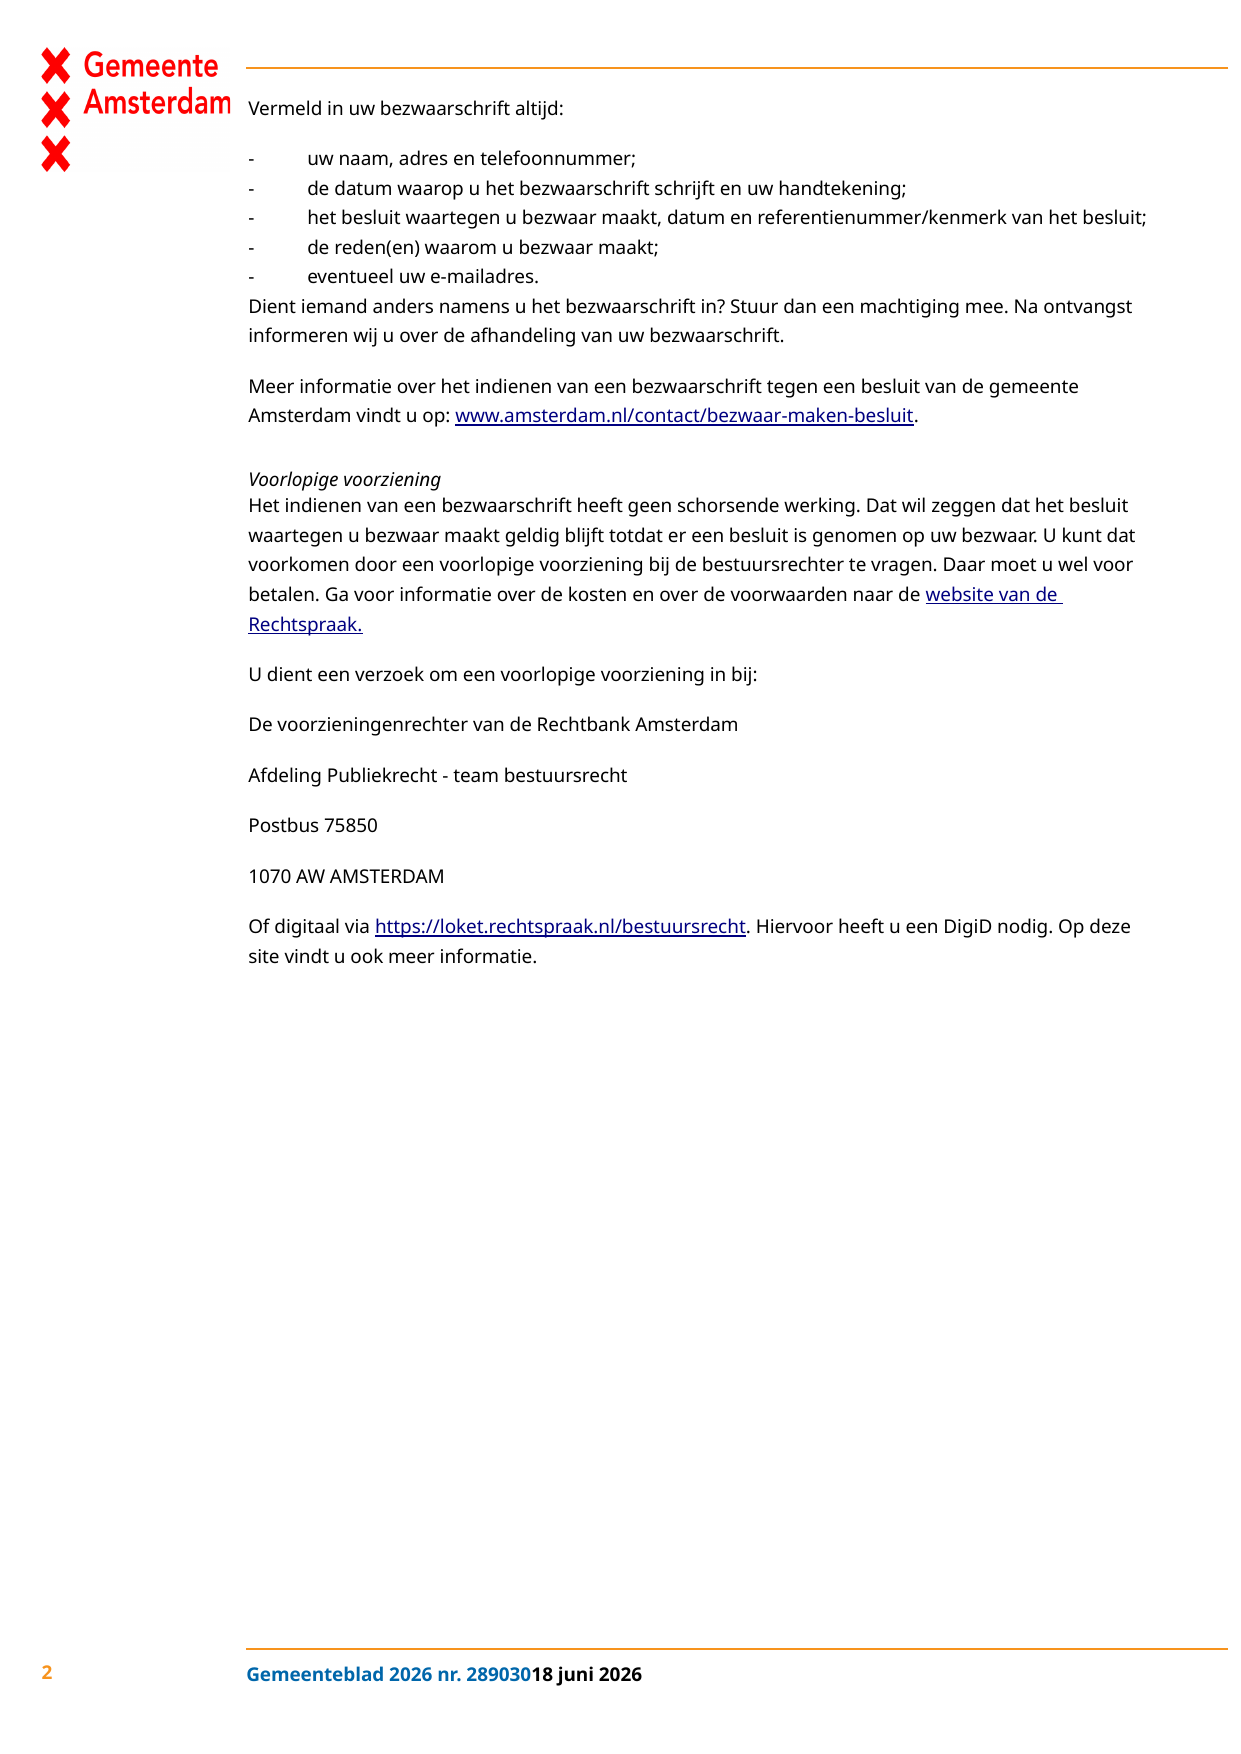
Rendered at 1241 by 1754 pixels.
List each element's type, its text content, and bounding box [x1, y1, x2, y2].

text Vermeld in uw bezwaarschrift altijd: [248, 95, 1152, 121]
text 1070 AW AMSTERDAM [248, 863, 1152, 888]
text Dient iemand anders namens u het bezwaarschrift in? Stuur dan een machtiging mee. Na ontvangst informeren wij u over de afhandeling van uw bezwaarschrift. [248, 293, 1152, 348]
list eventueel uw e-mailadres. [248, 263, 1152, 289]
text Meer informatie over het indienen van een bezwaarschrift tegen een besluit van de gemeente Amsterdam vindt u op: www.amsterdam.nl/contact/bezwaar-maken-besluit. [248, 373, 1152, 428]
text U dient een verzoek om een voorlopige voorziening in bij: [248, 661, 1152, 687]
list uw naam, adres en telefoonnummer; [248, 145, 1152, 171]
text Voorlopige voorziening [248, 467, 1152, 492]
picture [41, 47, 231, 172]
list het besluit waartegen u bezwaar maakt, datum en referentienummer/kenmerk van het besluit; [248, 204, 1152, 230]
list de datum waarop u het bezwaarschrift schrijft en uw handtekening; [248, 175, 1152, 201]
text Het indienen van een bezwaarschrift heeft geen schorsende werking. Dat wil zeggen dat het besluit waartegen u bezwaar maakt geldig blijft totdat er een besluit is genomen op uw bezwaar. U kunt dat voorkomen door een voorlopige voorziening bij de bestuursrechter te vragen. Daar moet u wel voor betalen. Ga voor informatie over de kosten en over de voorwaarden naar de website van de Rechtspraak. [248, 492, 1152, 636]
text De voorzieningenrechter van de Rechtbank Amsterdam [248, 712, 1152, 737]
list de reden(en) waarom u bezwaar maakt; [248, 234, 1152, 260]
text Of digitaal via https://loket.rechtspraak.nl/bestuursrecht. Hiervoor heeft u een DigiD nodig. Op deze site vindt u ook meer informatie. [248, 913, 1152, 968]
text Postbus 75850 [248, 812, 1152, 838]
text Afdeling Publiekrecht - team bestuursrecht [248, 762, 1152, 788]
